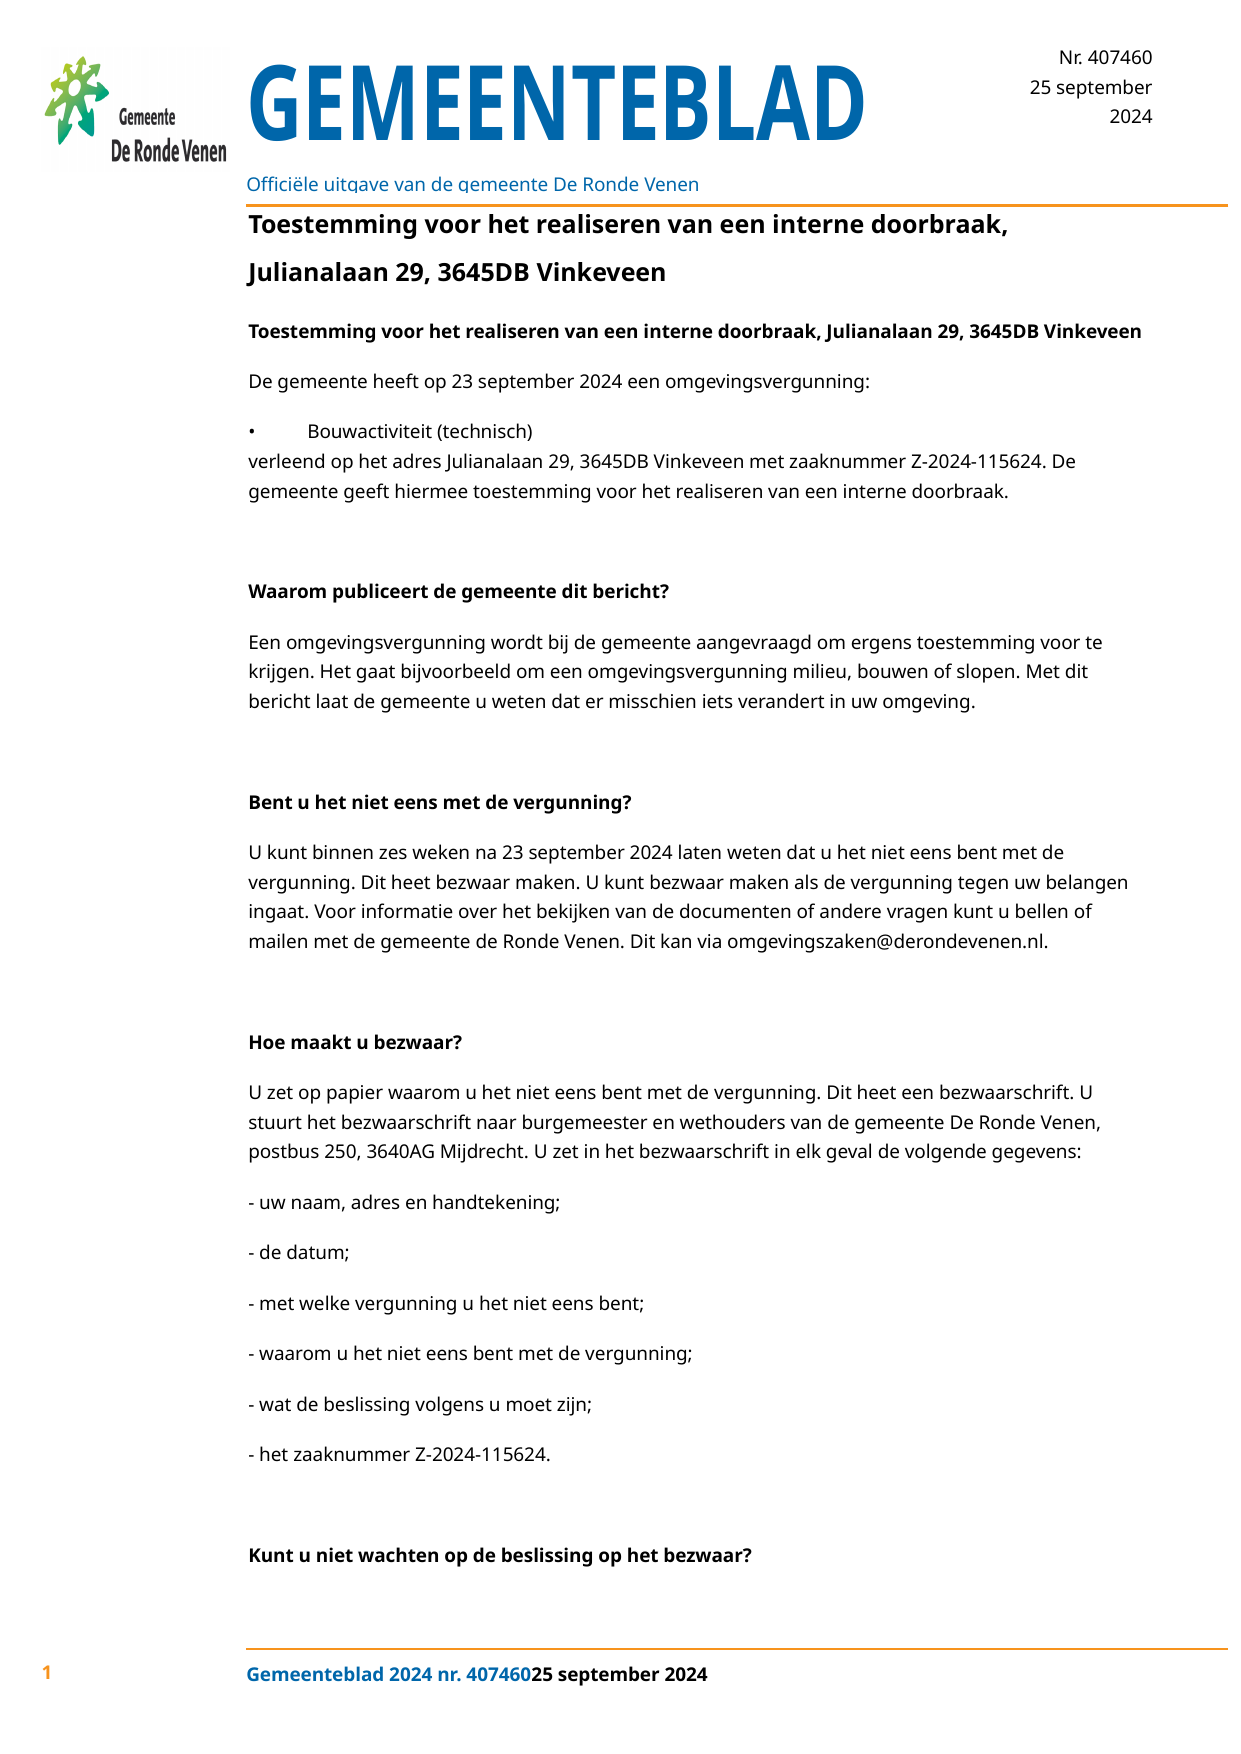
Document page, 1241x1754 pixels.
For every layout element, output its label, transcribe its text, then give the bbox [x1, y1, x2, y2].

text Hoe maakt u bezwaar? [248, 1029, 1152, 1055]
text Toestemming voor het realiseren van een interne doorbraak, Julianalaan 29, 3645DB Vinkeveen [248, 207, 1152, 288]
text - het zaaknummer Z-2024-115624. [248, 1441, 1152, 1467]
text U zet op papier waarom u het niet eens bent met de vergunning. Dit heet een bezwaarschrift. U stuurt het bezwaarschrift naar burgemeester en wethouders van de gemeente De Ronde Venen, postbus 250, 3640AG Mijdrecht. U zet in het bezwaarschrift in elk geval de volgende gegevens: [248, 1079, 1152, 1164]
text verleend op het adres Julianalaan 29, 3645DB Vinkeveen met zaaknummer Z-2024-115624. De gemeente geeft hiermee toestemming voor het realiseren van een interne doorbraak. [248, 448, 1152, 504]
text U kunt binnen zes weken na 23 september 2024 laten weten dat u het niet eens bent met de vergunning. Dit heet bezwaar maken. U kunt bezwaar maken als de vergunning tegen uw belangen ingaat. Voor informatie over het bekijken van de documenten of andere vragen kunt u bellen of mailen met de gemeente de Ronde Venen. Dit kan via omgevingszaken@derondevenen.nl. [248, 839, 1152, 954]
text Kunt u niet wachten op de beslissing op het bezwaar? [248, 1542, 1152, 1568]
text De gemeente heeft op 23 september 2024 een omgevingsvergunning: [248, 368, 1152, 394]
text Een omgevingsvergunning wordt bij de gemeente aangevraagd om ergens toestemming voor te krijgen. Het gaat bijvoorbeeld om een omgevingsvergunning milieu, bouwen of slopen. Met dit bericht laat de gemeente u weten dat er misschien iets verandert in uw omgeving. [248, 629, 1152, 714]
picture [41, 47, 231, 172]
text - waarom u het niet eens bent met de vergunning; [248, 1340, 1152, 1366]
text - de datum; [248, 1239, 1152, 1265]
text Bent u het niet eens met de vergunning? [248, 789, 1152, 815]
text Toestemming voor het realiseren van een interne doorbraak, Julianalaan 29, 3645DB Vinkeveen [248, 318, 1152, 344]
text - met welke vergunning u het niet eens bent; [248, 1290, 1152, 1316]
text - wat de beslissing volgens u moet zijn; [248, 1391, 1152, 1417]
list Bouwactiviteit (technisch) [248, 419, 1152, 444]
text Waarom publiceert de gemeente dit bericht? [248, 579, 1152, 604]
text - uw naam, adres en handtekening; [248, 1189, 1152, 1215]
